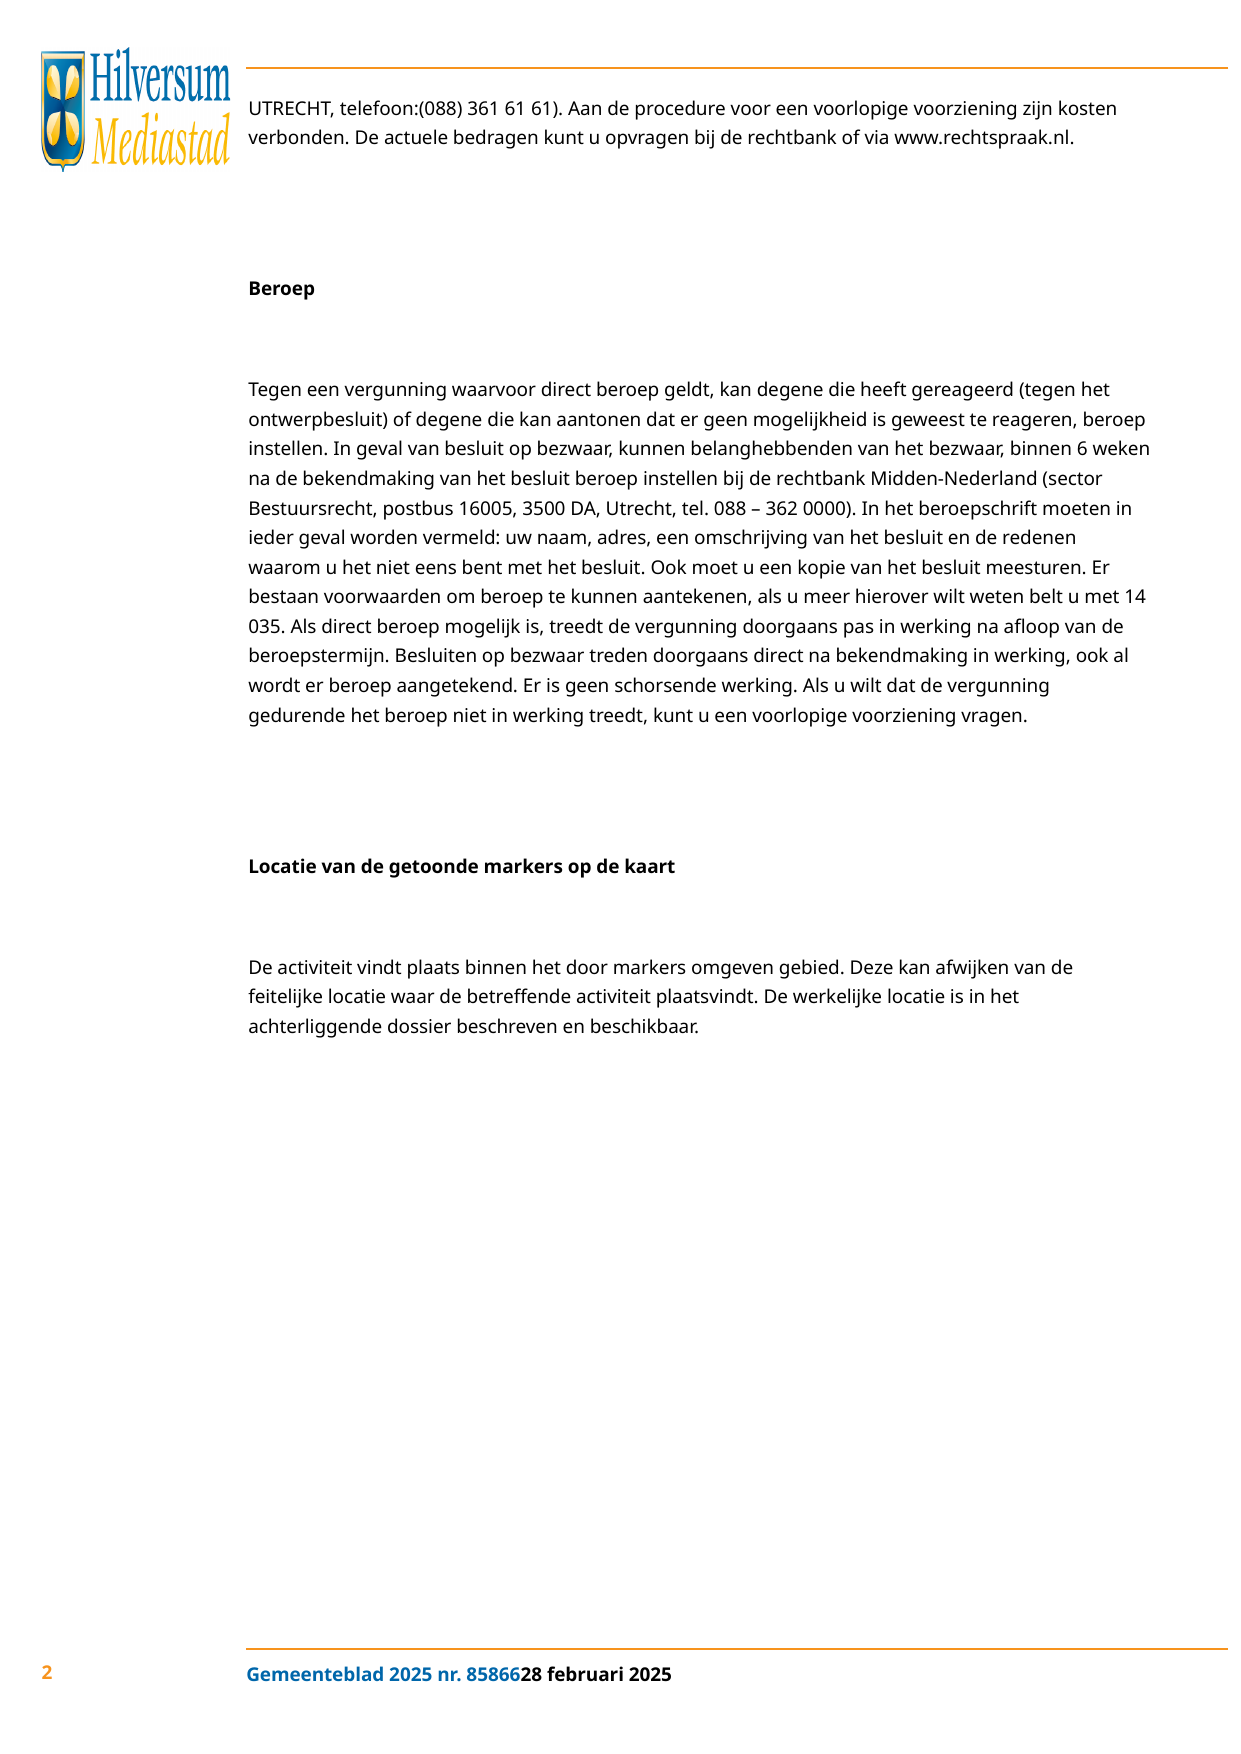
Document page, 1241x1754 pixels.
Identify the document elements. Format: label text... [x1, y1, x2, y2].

text Locatie van de getoonde markers op de kaart [248, 853, 1152, 879]
text De activiteit vindt plaats binnen het door markers omgeven gebied. Deze kan afwijken van de feitelijke locatie waar de betreffende activiteit plaatsvindt. De werkelijke locatie is in het achterliggende dossier beschreven en beschikbaar. [248, 954, 1152, 1039]
text Beroep [248, 276, 1152, 301]
text UTRECHT, telefoon:(088) 361 61 61). Aan de procedure voor een voorlopige voorziening zijn kosten verbonden. De actuele bedragen kunt u opvragen bij de rechtbank of via www.rechtspraak.nl. [248, 95, 1152, 150]
picture [41, 47, 231, 172]
text Tegen een vergunning waarvoor direct beroep geldt, kan degene die heeft gereageerd (tegen het ontwerpbesluit) of degene die kan aantonen dat er geen mogelijkheid is geweest te reageren, beroep instellen. In geval van besluit op bezwaar, kunnen belanghebbenden van het bezwaar, binnen 6 weken na de bekendmaking van het besluit beroep instellen bij de rechtbank Midden-Nederland (sector Bestuursrecht, postbus 16005, 3500 DA, Utrecht, tel. 088 – 362 0000). In het beroepschrift moeten in ieder geval worden vermeld: uw naam, adres, een omschrijving van het besluit en de redenen waarom u het niet eens bent met het besluit. Ook moet u een kopie van het besluit meesturen. Er bestaan voorwaarden om beroep te kunnen aantekenen, als u meer hierover wilt weten belt u met 14 035. Als direct beroep mogelijk is, treedt de vergunning doorgaans pas in werking na afloop van de beroepstermijn. Besluiten op bezwaar treden doorgaans direct na bekendmaking in werking, ook al wordt er beroep aangetekend. Er is geen schorsende werking. Als u wilt dat de vergunning gedurende het beroep niet in werking treedt, kunt u een voorlopige voorziening vragen. [248, 376, 1152, 728]
